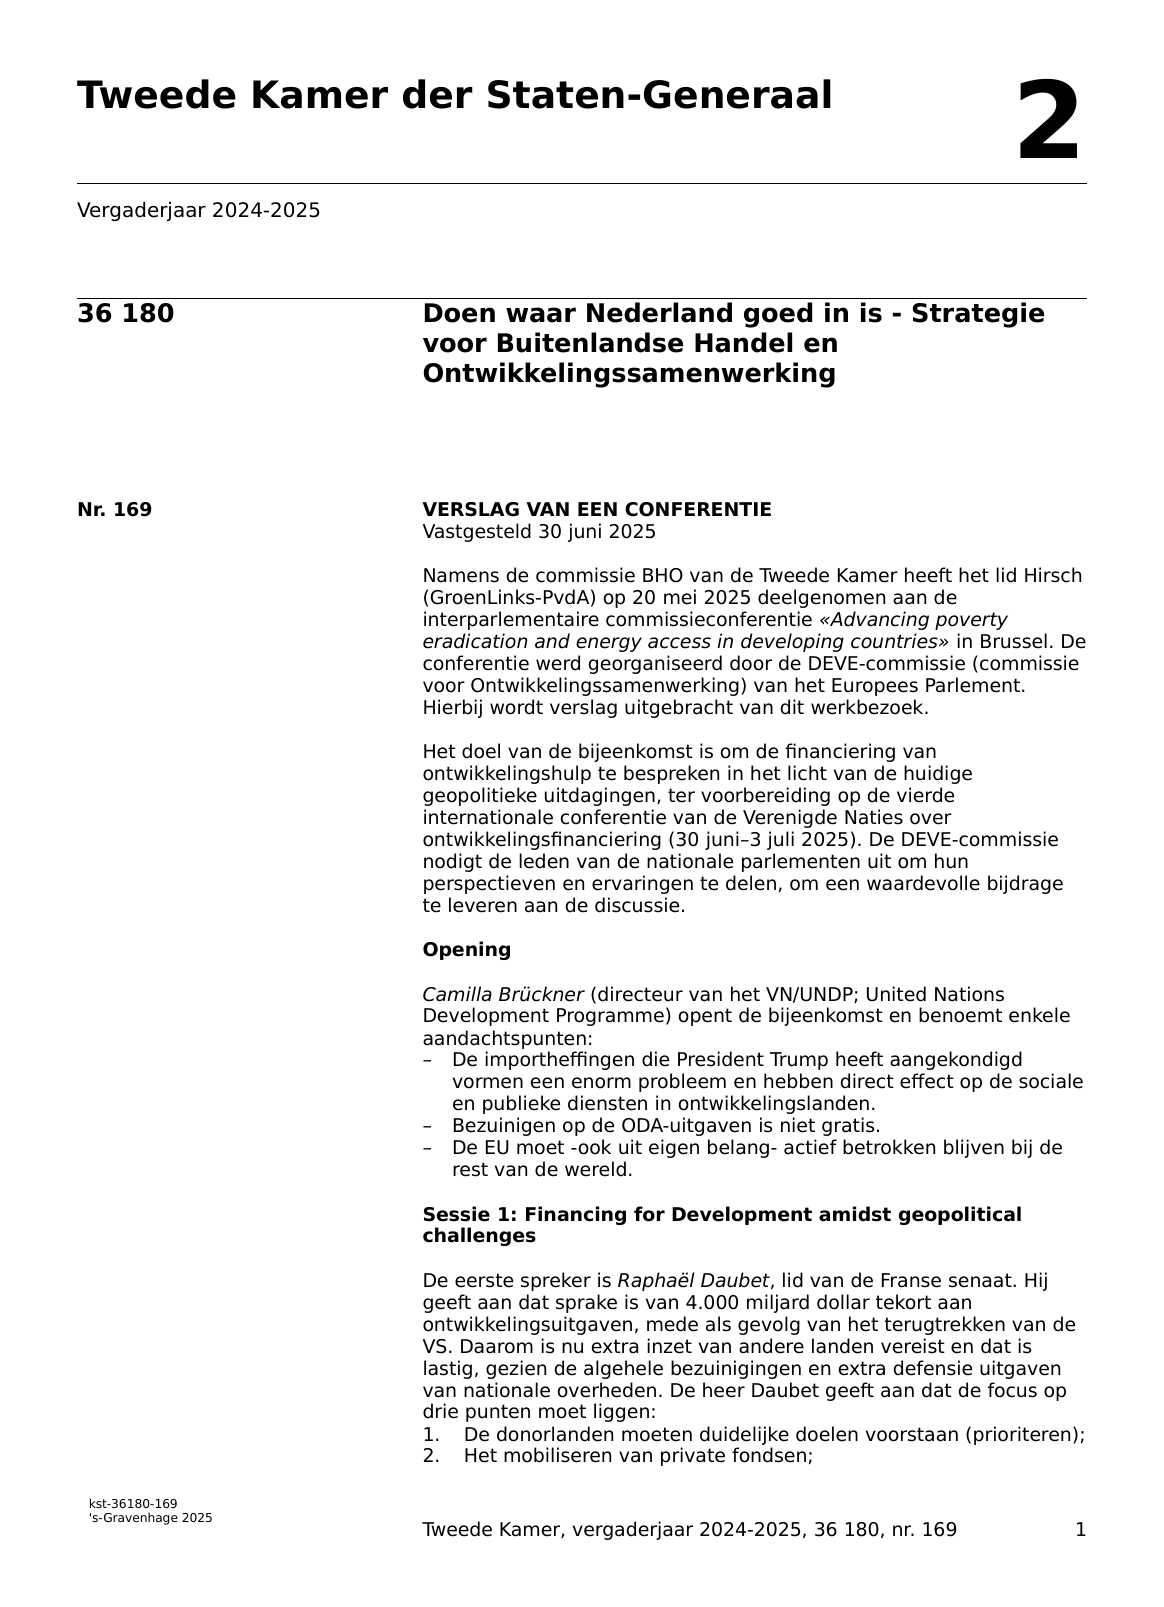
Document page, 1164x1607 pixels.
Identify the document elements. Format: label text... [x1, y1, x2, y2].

text – Bezuinigen op de ODA-uitgaven is niet gratis. [422, 1115, 1087, 1137]
text 1. De donorlanden moeten duidelijke doelen voorstaan (prioriteren); [422, 1423, 1087, 1445]
table_header 2 [886, 59, 1087, 183]
text Namens de commissie BHO van de Tweede Kamer heeft het lid Hirsch (GroenLinks-PvdA) op 20 mei 2025 deelgenomen aan de interparlementaire commissieconferentie «Advancing poverty eradication and energy access in developing countries» in Brussel. De conferentie werd georganiseerd door de DEVE-commissie (commissie voor Ontwikkelingssamenwerking) van het Europees Parlement. Hierbij wordt verslag uitgebracht van dit werkbezoek. [422, 565, 1087, 719]
text 's-Gravenhage 2025 [88, 1511, 323, 1525]
table_header Tweede Kamer der Staten-Generaal [77, 59, 886, 183]
text Camilla Brückner (directeur van het VN/UNDP; United Nations Development Programme) opent de bijeenkomst en benoemt enkele aandachtspunten: [422, 983, 1087, 1049]
table_cell Vergaderjaar 2024-2025 [77, 184, 1087, 298]
text – De EU moet -ook uit eigen belang- actief betrokken blijven bij de rest van de wereld. [422, 1137, 1087, 1181]
subtitle Sessie 1: Financing for Development amidst geopolitical challenges [422, 1203, 1087, 1247]
subtitle Nr. 169 VERSLAG VAN EEN CONFERENTIE [77, 499, 1087, 521]
text kst-36180-169 [88, 1497, 323, 1511]
subtitle 36 180 Doen waar Nederland goed in is - Strategie voor Buitenlandse Handel en Ontwikkelingssamenwerking [77, 299, 1087, 388]
text – De importheffingen die President Trump heeft aangekondigd vormen een enorm probleem en hebben direct effect op de sociale en publieke diensten in ontwikkelingslanden. [422, 1049, 1087, 1115]
subtitle Opening [422, 939, 1087, 961]
text 2. Het mobiliseren van private fondsen; [422, 1445, 1087, 1467]
text De eerste spreker is Raphaël Daubet, lid van de Franse senaat. Hij geeft aan dat sprake is van 4.000 miljard dollar tekort aan ontwikkelingsuitgaven, mede als gevolg van het terugtrekken van de VS. Daarom is nu extra inzet van andere landen vereist en dat is lastig, gezien de algehele bezuinigingen en extra defensie uitgaven van nationale overheden. De heer Daubet geeft aan dat de focus op drie punten moet liggen: [422, 1269, 1087, 1423]
text Vastgesteld 30 juni 2025 [422, 521, 1087, 543]
text Het doel van de bijeenkomst is om de financiering van ontwikkelingshulp te bespreken in het licht van de huidige geopolitieke uitdagingen, ter voorbereiding op de vierde internationale conferentie van de Verenigde Naties over ontwikkelingsfinanciering (30 juni–3 juli 2025). De DEVE-commissie nodigt de leden van de nationale parlementen uit om hun perspectieven en ervaringen te delen, om een waardevolle bijdrage te leveren aan de discussie. [422, 741, 1087, 917]
